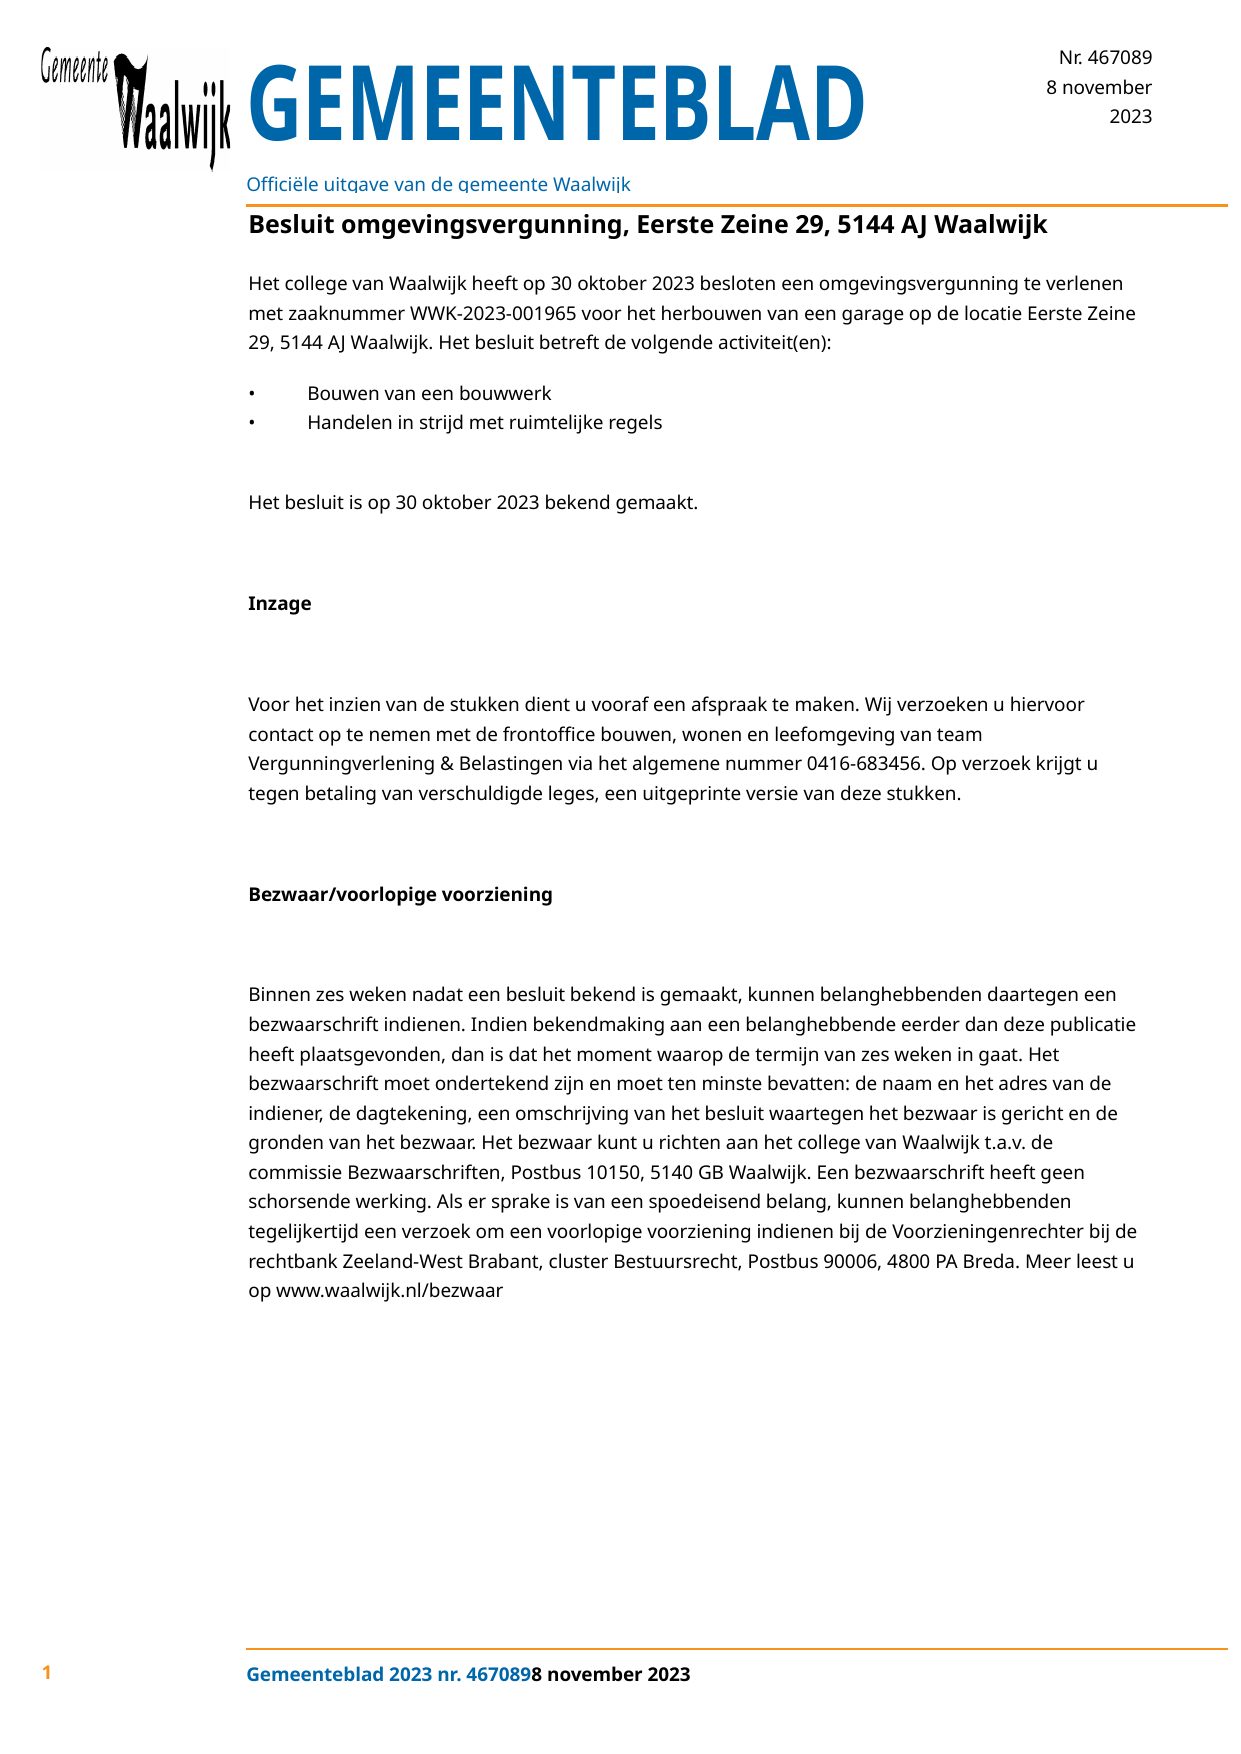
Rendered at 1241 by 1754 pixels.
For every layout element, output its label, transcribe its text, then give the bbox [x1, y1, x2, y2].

picture [41, 47, 231, 172]
list Handelen in strijd met ruimtelijke regels [248, 409, 1152, 435]
text Besluit omgevingsvergunning, Eerste Zeine 29, 5144 AJ Waalwijk [248, 207, 1152, 241]
text Inzage [248, 590, 1152, 616]
text Het besluit is op 30 oktober 2023 bekend gemaakt. [248, 489, 1152, 515]
text Het college van Waalwijk heeft op 30 oktober 2023 besloten een omgevingsvergunning te verlenen met zaaknummer WWK-2023-001965 voor het herbouwen van een garage op de locatie Eerste Zeine 29, 5144 AJ Waalwijk. Het besluit betreft de volgende activiteit(en): [248, 270, 1152, 355]
text Voor het inzien van de stukken dient u vooraf een afspraak te maken. Wij verzoeken u hiervoor contact op te nemen met de frontoffice bouwen, wonen en leefomgeving van team Vergunningverlening & Belastingen via het algemene nummer 0416-683456. Op verzoek krijgt u tegen betaling van verschuldigde leges, een uitgeprinte versie van deze stukken. [248, 691, 1152, 806]
text Bezwaar/voorlopige voorziening [248, 881, 1152, 906]
text Binnen zes weken nadat een besluit bekend is gemaakt, kunnen belanghebbenden daartegen een bezwaarschrift indienen. Indien bekendmaking aan een belanghebbende eerder dan deze publicatie heeft plaatsgevonden, dan is dat het moment waarop de termijn van zes weken in gaat. Het bezwaarschrift moet ondertekend zijn en moet ten minste bevatten: de naam en het adres van de indiener, de dagtekening, een omschrijving van het besluit waartegen het bezwaar is gericht en de gronden van het bezwaar. Het bezwaar kunt u richten aan het college van Waalwijk t.a.v. de commissie Bezwaarschriften, Postbus 10150, 5140 GB Waalwijk. Een bezwaarschrift heeft geen schorsende werking. Als er sprake is van een spoedeisend belang, kunnen belanghebbenden tegelijkertijd een verzoek om een voorlopige voorziening indienen bij de Voorzieningenrechter bij de rechtbank Zeeland-West Brabant, cluster Bestuursrecht, Postbus 90006, 4800 PA Breda. Meer leest u op www.waalwijk.nl/bezwaar [248, 982, 1152, 1303]
list Bouwen van een bouwwerk [248, 380, 1152, 406]
